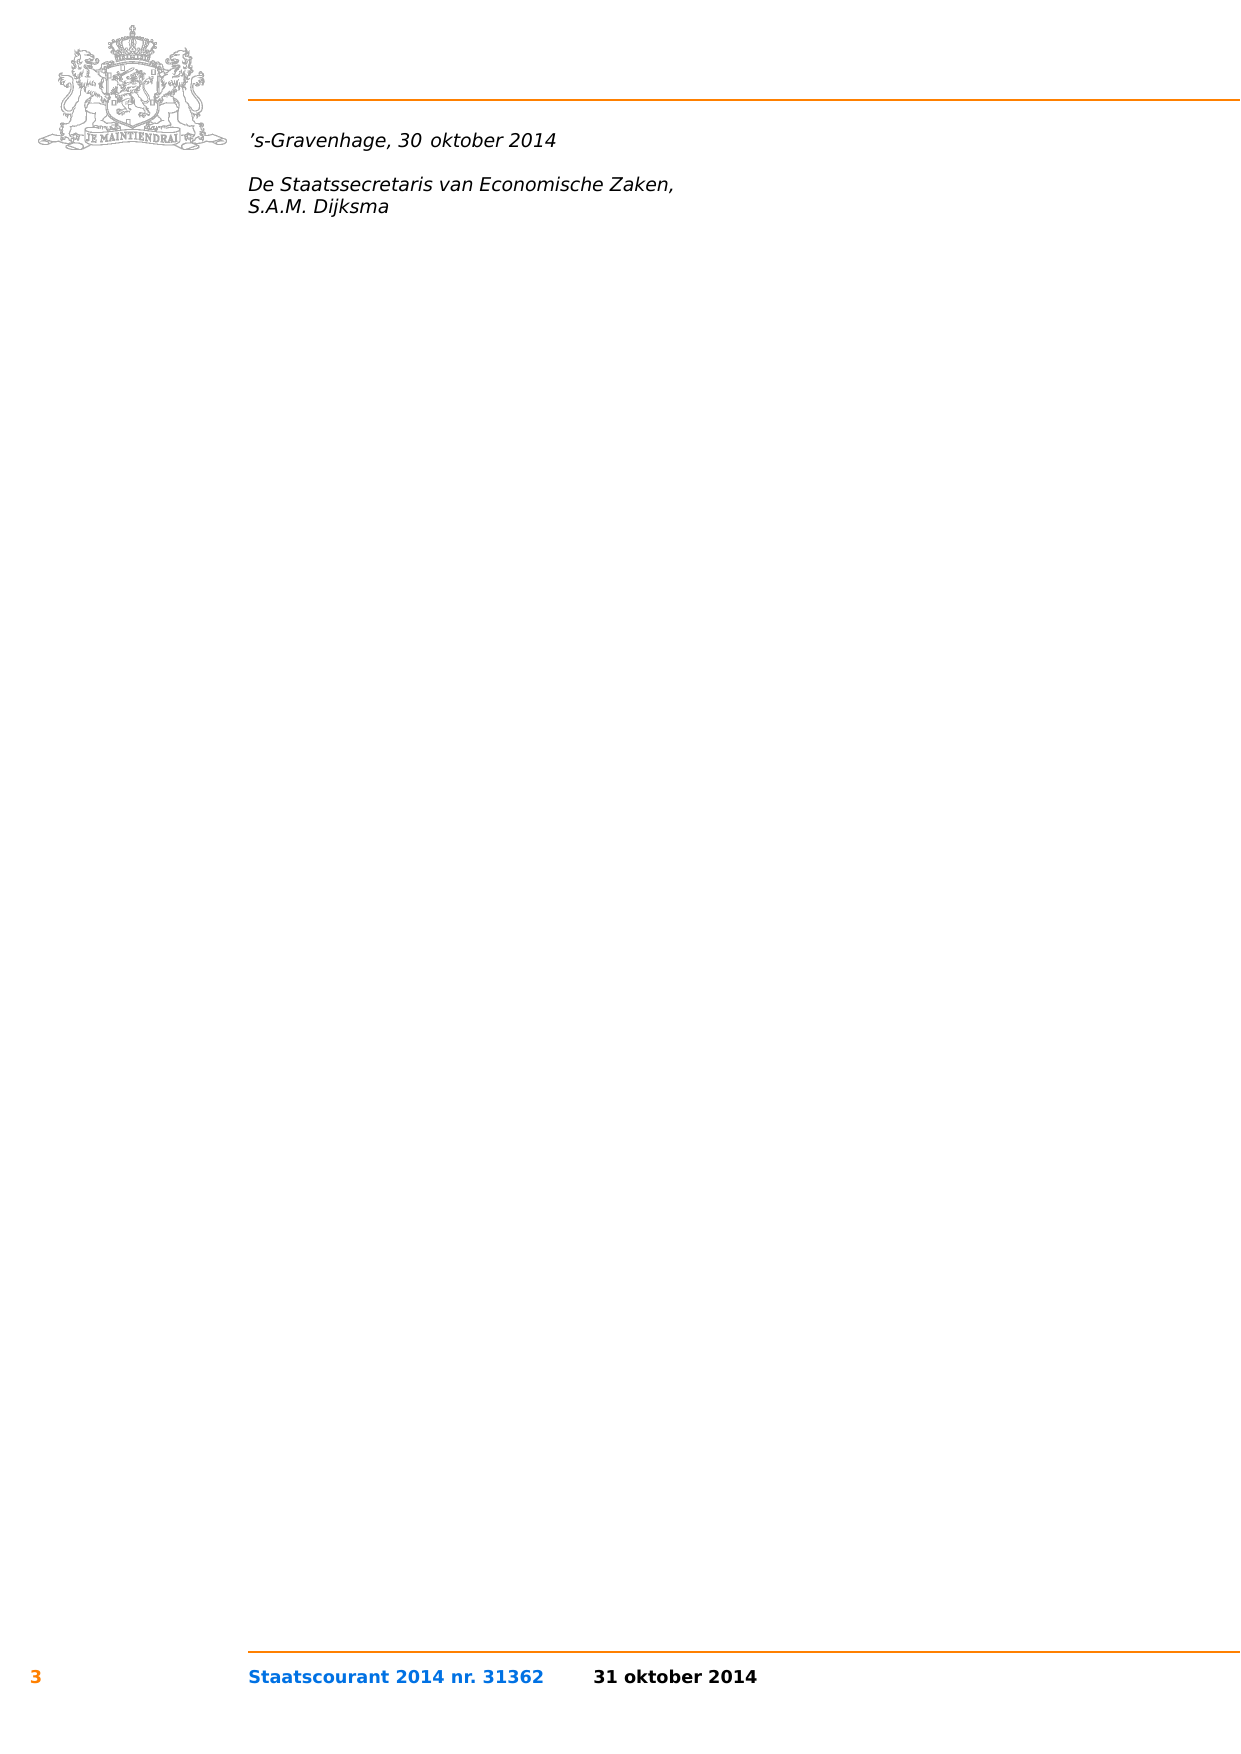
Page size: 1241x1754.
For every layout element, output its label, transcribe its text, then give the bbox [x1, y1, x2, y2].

text ’s-Gravenhage, 30 oktober 2014 [248, 130, 1163, 152]
picture [38, 25, 227, 150]
text De Staatssecretaris van Economische Zaken, S.A.M. Dijksma [248, 174, 1163, 218]
